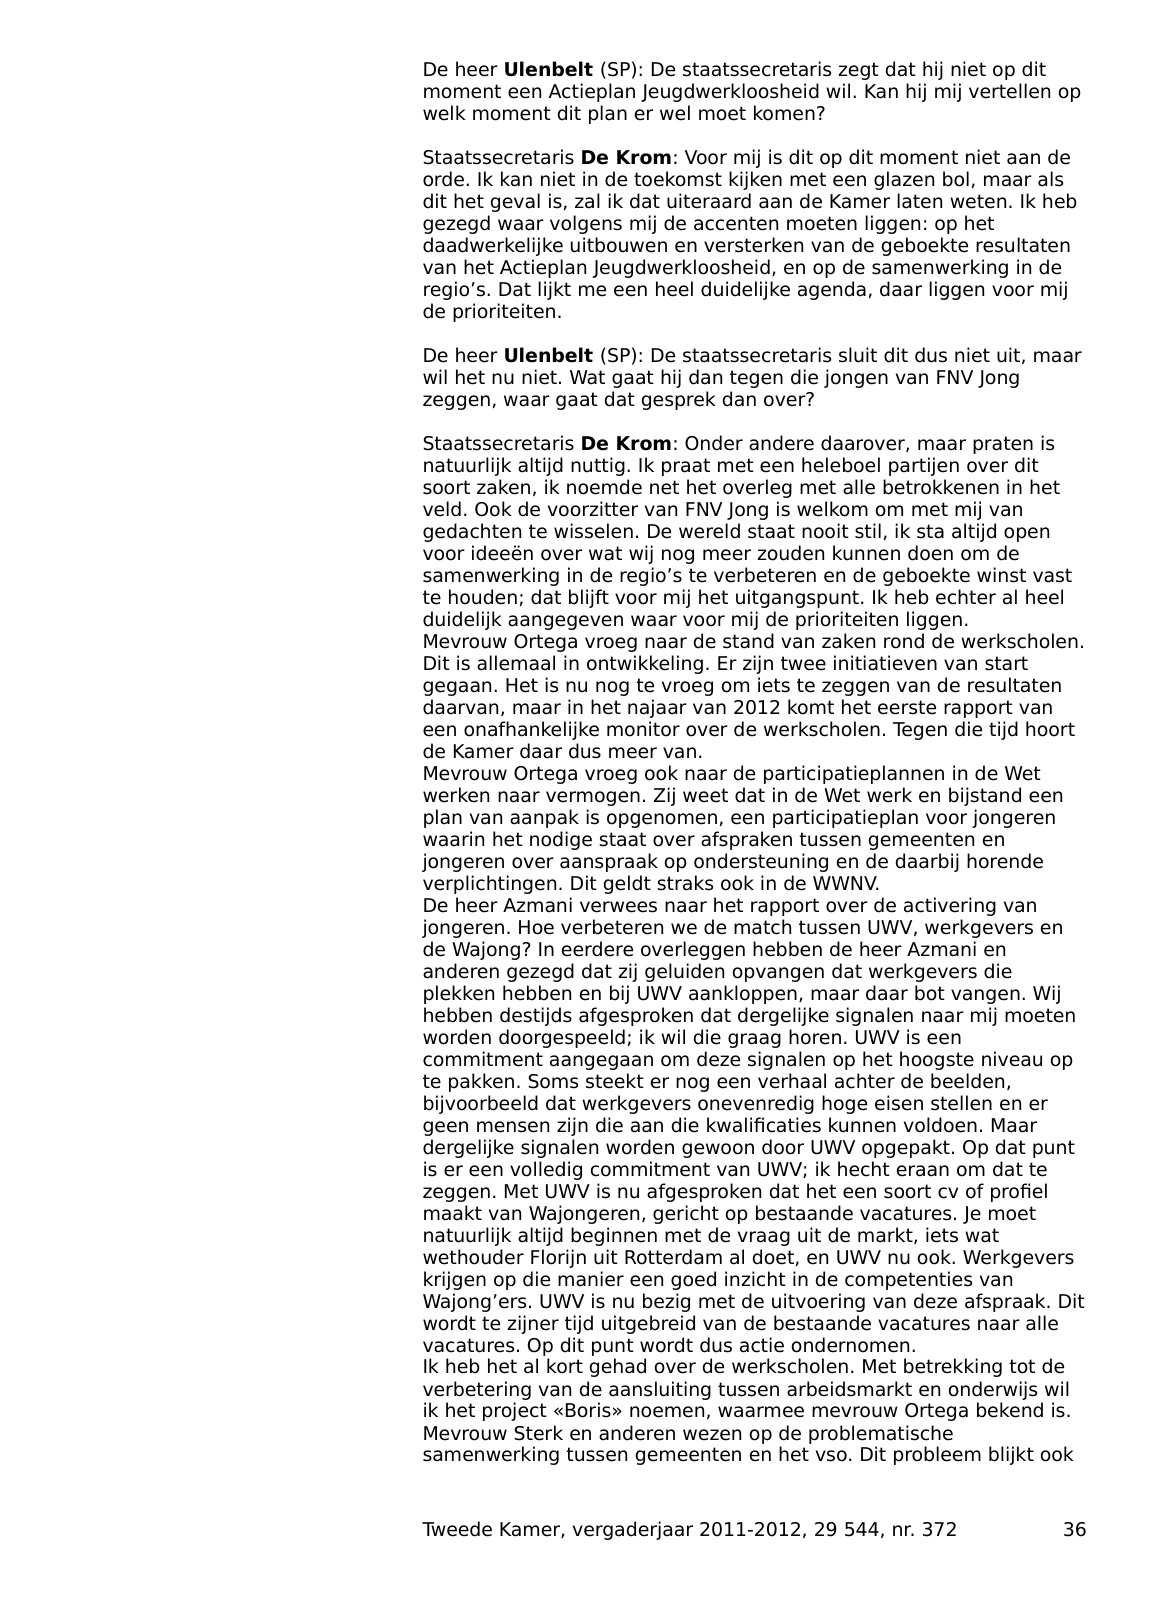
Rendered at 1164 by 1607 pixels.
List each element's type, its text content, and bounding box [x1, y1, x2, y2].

text Mevrouw Ortega vroeg ook naar de participatieplannen in de Wet werken naar vermogen. Zij weet dat in de Wet werk en bijstand een plan van aanpak is opgenomen, een participatieplan voor jongeren waarin het nodige staat over afspraken tussen gemeenten en jongeren over aanspraak op ondersteuning en de daarbij horende verplichtingen. Dit geldt straks ook in de WWNV. [422, 763, 1087, 895]
text Ik heb het al kort gehad over de werkscholen. Met betrekking tot de verbetering van de aansluiting tussen arbeidsmarkt en onderwijs wil ik het project «Boris» noemen, waarmee mevrouw Ortega bekend is. Mevrouw Sterk en anderen wezen op de problematische samenwerking tussen gemeenten en het vso. Dit probleem blijkt ook [422, 1356, 1087, 1466]
text Staatssecretaris De Krom: Onder andere daarover, maar praten is natuurlijk altijd nuttig. Ik praat met een heleboel partijen over dit soort zaken, ik noemde net het overleg met alle betrokkenen in het veld. Ook de voorzitter van FNV Jong is welkom om met mij van gedachten te wisselen. De wereld staat nooit stil, ik sta altijd open voor ideeën over wat wij nog meer zouden kunnen doen om de samenwerking in de regio’s te verbeteren en de geboekte winst vast te houden; dat blijft voor mij het uitgangspunt. Ik heb echter al heel duidelijk aangegeven waar voor mij de prioriteiten liggen. [422, 433, 1087, 631]
text De heer Azmani verwees naar het rapport over de activering van jongeren. Hoe verbeteren we de match tussen UWV, werkgevers en de Wajong? In eerdere overleggen hebben de heer Azmani en anderen gezegd dat zij geluiden opvangen dat werkgevers die plekken hebben en bij UWV aankloppen, maar daar bot vangen. Wij hebben destijds afgesproken dat dergelijke signalen naar mij moeten worden doorgespeeld; ik wil die graag horen. UWV is een commitment aangegaan om deze signalen op het hoogste niveau op te pakken. Soms steekt er nog een verhaal achter de beelden, bijvoorbeeld dat werkgevers onevenredig hoge eisen stellen en er geen mensen zijn die aan die kwalificaties kunnen voldoen. Maar dergelijke signalen worden gewoon door UWV opgepakt. Op dat punt is er een volledig commitment van UWV; ik hecht eraan om dat te zeggen. Met UWV is nu afgesproken dat het een soort cv of profiel maakt van Wajongeren, gericht op bestaande vacatures. Je moet natuurlijk altijd beginnen met de vraag uit de markt, iets wat wethouder Florijn uit Rotterdam al doet, en UWV nu ook. Werkgevers krijgen op die manier een goed inzicht in de competenties van Wajong’ers. UWV is nu bezig met de uitvoering van deze afspraak. Dit wordt te zijner tijd uitgebreid van de bestaande vacatures naar alle vacatures. Op dit punt wordt dus actie ondernomen. [422, 895, 1087, 1356]
text Mevrouw Ortega vroeg naar de stand van zaken rond de werkscholen. Dit is allemaal in ontwikkeling. Er zijn twee initiatieven van start gegaan. Het is nu nog te vroeg om iets te zeggen van de resultaten daarvan, maar in het najaar van 2012 komt het eerste rapport van een onafhankelijke monitor over de werkscholen. Tegen die tijd hoort de Kamer daar dus meer van. [422, 631, 1087, 763]
text De heer Ulenbelt (SP): De staatssecretaris sluit dit dus niet uit, maar wil het nu niet. Wat gaat hij dan tegen die jongen van FNV Jong zeggen, waar gaat dat gesprek dan over? [422, 345, 1087, 411]
text De heer Ulenbelt (SP): De staatssecretaris zegt dat hij niet op dit moment een Actieplan Jeugdwerkloosheid wil. Kan hij mij vertellen op welk moment dit plan er wel moet komen? [422, 59, 1087, 125]
text Staatssecretaris De Krom: Voor mij is dit op dit moment niet aan de orde. Ik kan niet in de toekomst kijken met een glazen bol, maar als dit het geval is, zal ik dat uiteraard aan de Kamer laten weten. Ik heb gezegd waar volgens mij de accenten moeten liggen: op het daadwerkelijke uitbouwen en versterken van de geboekte resultaten van het Actieplan Jeugdwerkloosheid, en op de samenwerking in de regio’s. Dat lijkt me een heel duidelijke agenda, daar liggen voor mij de prioriteiten. [422, 147, 1087, 323]
